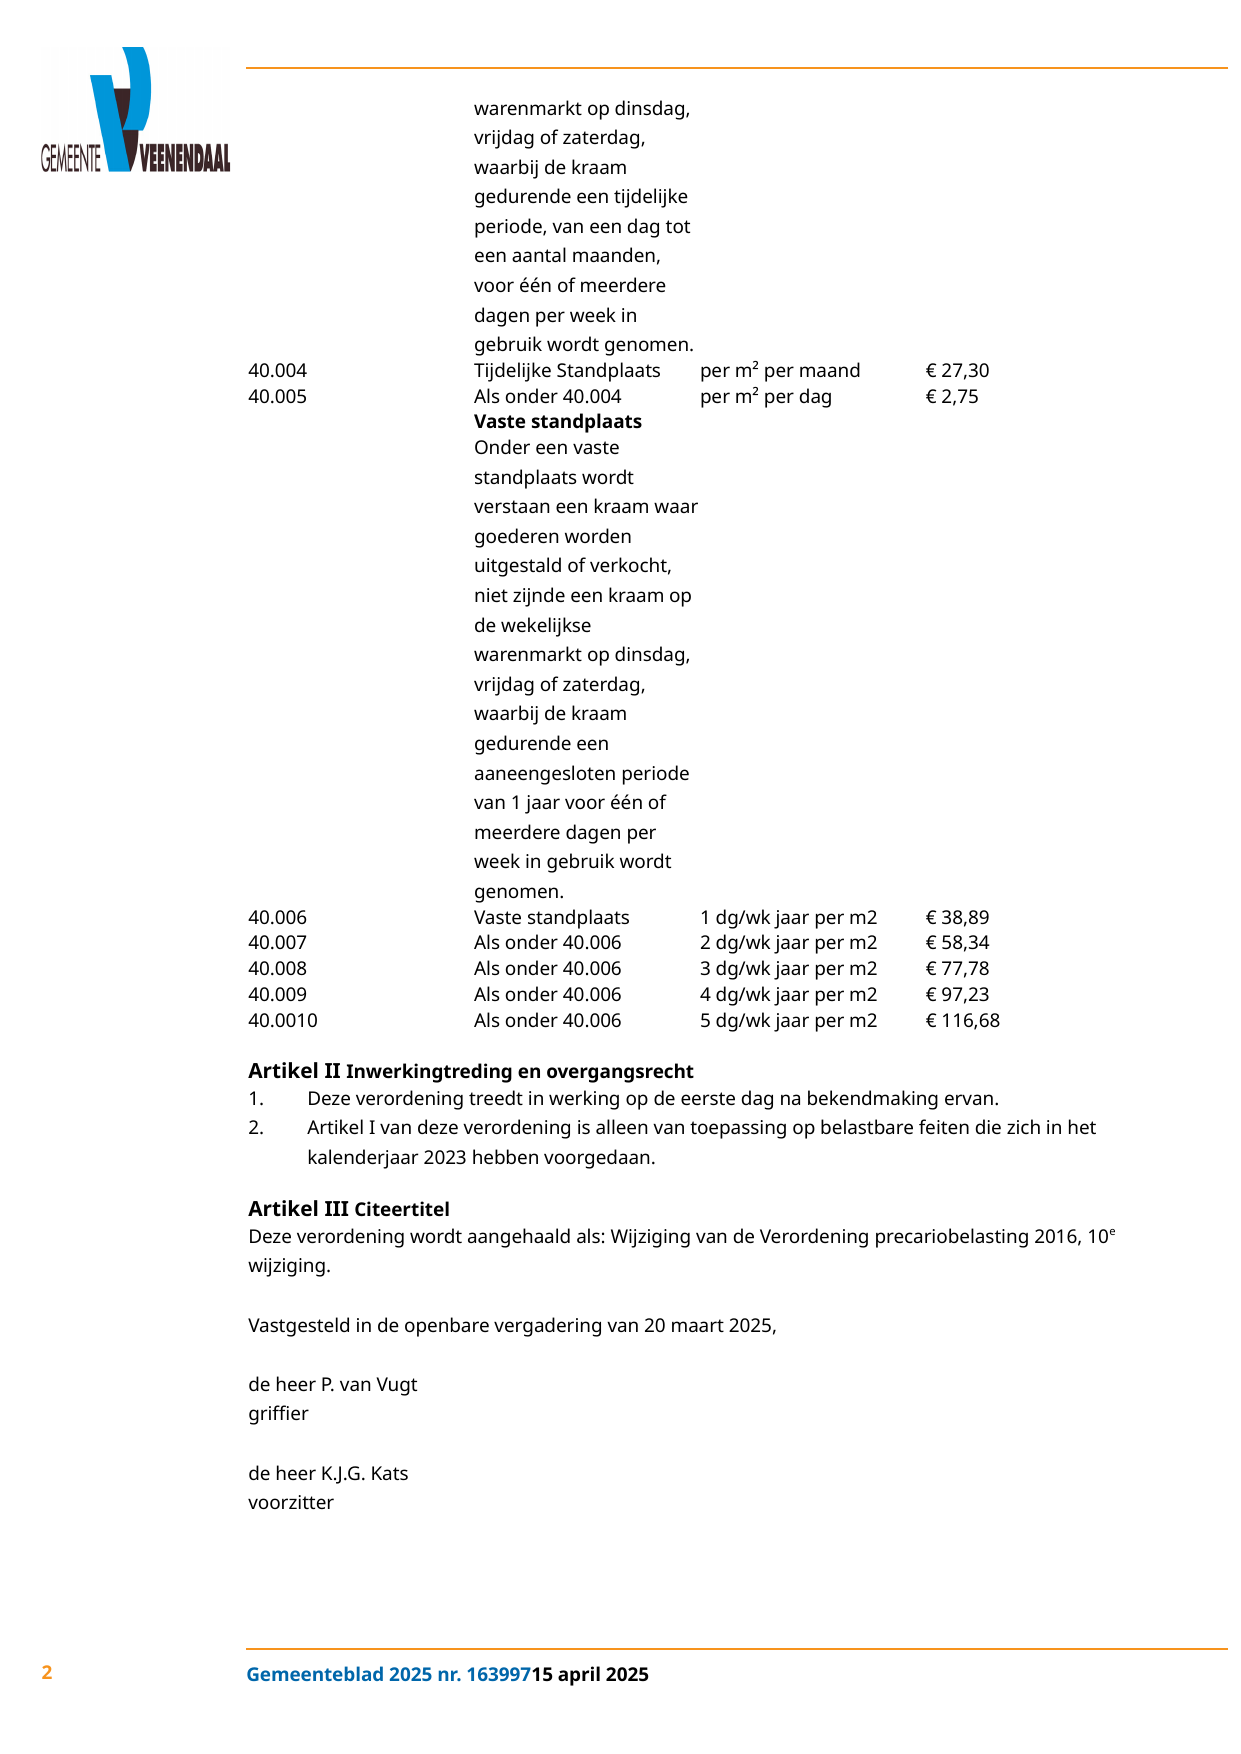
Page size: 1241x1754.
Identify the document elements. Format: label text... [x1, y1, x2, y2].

table_cell 40.009 [248, 981, 474, 1007]
picture [123, 47, 231, 172]
table_cell 4 dg/wk jaar per m2 [700, 981, 926, 1007]
list Artikel I van deze verordening is alleen van toepassing op belastbare feiten die zich in het kalenderjaar 2023 hebben voorgedaan. [248, 1114, 1152, 1170]
table_cell Tijdelijke Standplaats [474, 357, 700, 383]
table_cell 40.005 [248, 383, 474, 409]
table_cell Als onder 40.004 [474, 383, 700, 409]
table_cell Als onder 40.006 [474, 981, 700, 1007]
table_cell € 58,34 [926, 930, 1152, 955]
text Artikel III Citeertitel [248, 1194, 1152, 1223]
table_cell € 97,23 [926, 981, 1152, 1007]
table_cell Vaste standplaats [474, 904, 700, 929]
table_cell 2 dg/wk jaar per m2 [700, 930, 926, 955]
table_cell 40.0010 [248, 1007, 474, 1032]
text Artikel II Inwerkingtreding en overgangsrecht [248, 1057, 1152, 1085]
table_cell 1 dg/wk jaar per m2 [700, 904, 926, 929]
table_cell [926, 434, 1152, 904]
table_cell [926, 409, 1152, 434]
table_cell Als onder 40.006 [474, 930, 700, 955]
text Deze verordening wordt aangehaald als: Wijziging van de Verordening precariobelasting 2016, 10e wijziging. [248, 1223, 1152, 1278]
text voorzitter [248, 1489, 1152, 1515]
table_cell Vaste standplaats [474, 409, 700, 434]
table_cell 40.004 [248, 357, 474, 383]
table_cell € 77,78 [926, 955, 1152, 981]
text de heer P. van Vugt [248, 1371, 1152, 1397]
picture [41, 47, 130, 172]
table_cell Onder een vaste standplaats wordt verstaan een kraam waar goederen worden uitgestald of verkocht, niet zijnde een kraam op de wekelijkse warenmarkt op dinsdag, vrijdag of zaterdag, waarbij de kraam gedurende een aaneengesloten periode van 1 jaar voor één of meerdere dagen per week in gebruik wordt genomen. [474, 434, 700, 904]
table_cell 40.007 [248, 930, 474, 955]
table_cell € 116,68 [926, 1007, 1152, 1032]
text de heer K.J.G. Kats [248, 1460, 1152, 1485]
table_cell € 27,30 [926, 357, 1152, 383]
table_cell per m² per dag [700, 383, 926, 409]
table_cell € 38,89 [926, 904, 1152, 929]
table_cell [248, 95, 474, 357]
table_cell [700, 95, 926, 357]
table_cell per m² per maand [700, 357, 926, 383]
list Deze verordening treedt in werking op de eerste dag na bekendmaking ervan. [248, 1085, 1152, 1111]
table_cell [248, 409, 474, 434]
table_cell warenmarkt op dinsdag, vrijdag of zaterdag, waarbij de kraam gedurende een tijdelijke periode, van een dag tot een aantal maanden, voor één of meerdere dagen per week in gebruik wordt genomen. [474, 95, 700, 357]
table_cell 3 dg/wk jaar per m2 [700, 955, 926, 981]
table_cell Als onder 40.006 [474, 955, 700, 981]
table_cell [248, 434, 474, 904]
text griffier [248, 1401, 1152, 1426]
table_cell 40.008 [248, 955, 474, 981]
table_cell [700, 409, 926, 434]
table_cell [926, 95, 1152, 357]
table_cell 5 dg/wk jaar per m2 [700, 1007, 926, 1032]
table_cell Als onder 40.006 [474, 1007, 700, 1032]
text Vastgesteld in de openbare vergadering van 20 maart 2025, [248, 1312, 1152, 1337]
table_cell [700, 434, 926, 904]
table_cell 40.006 [248, 904, 474, 929]
table_cell € 2,75 [926, 383, 1152, 409]
